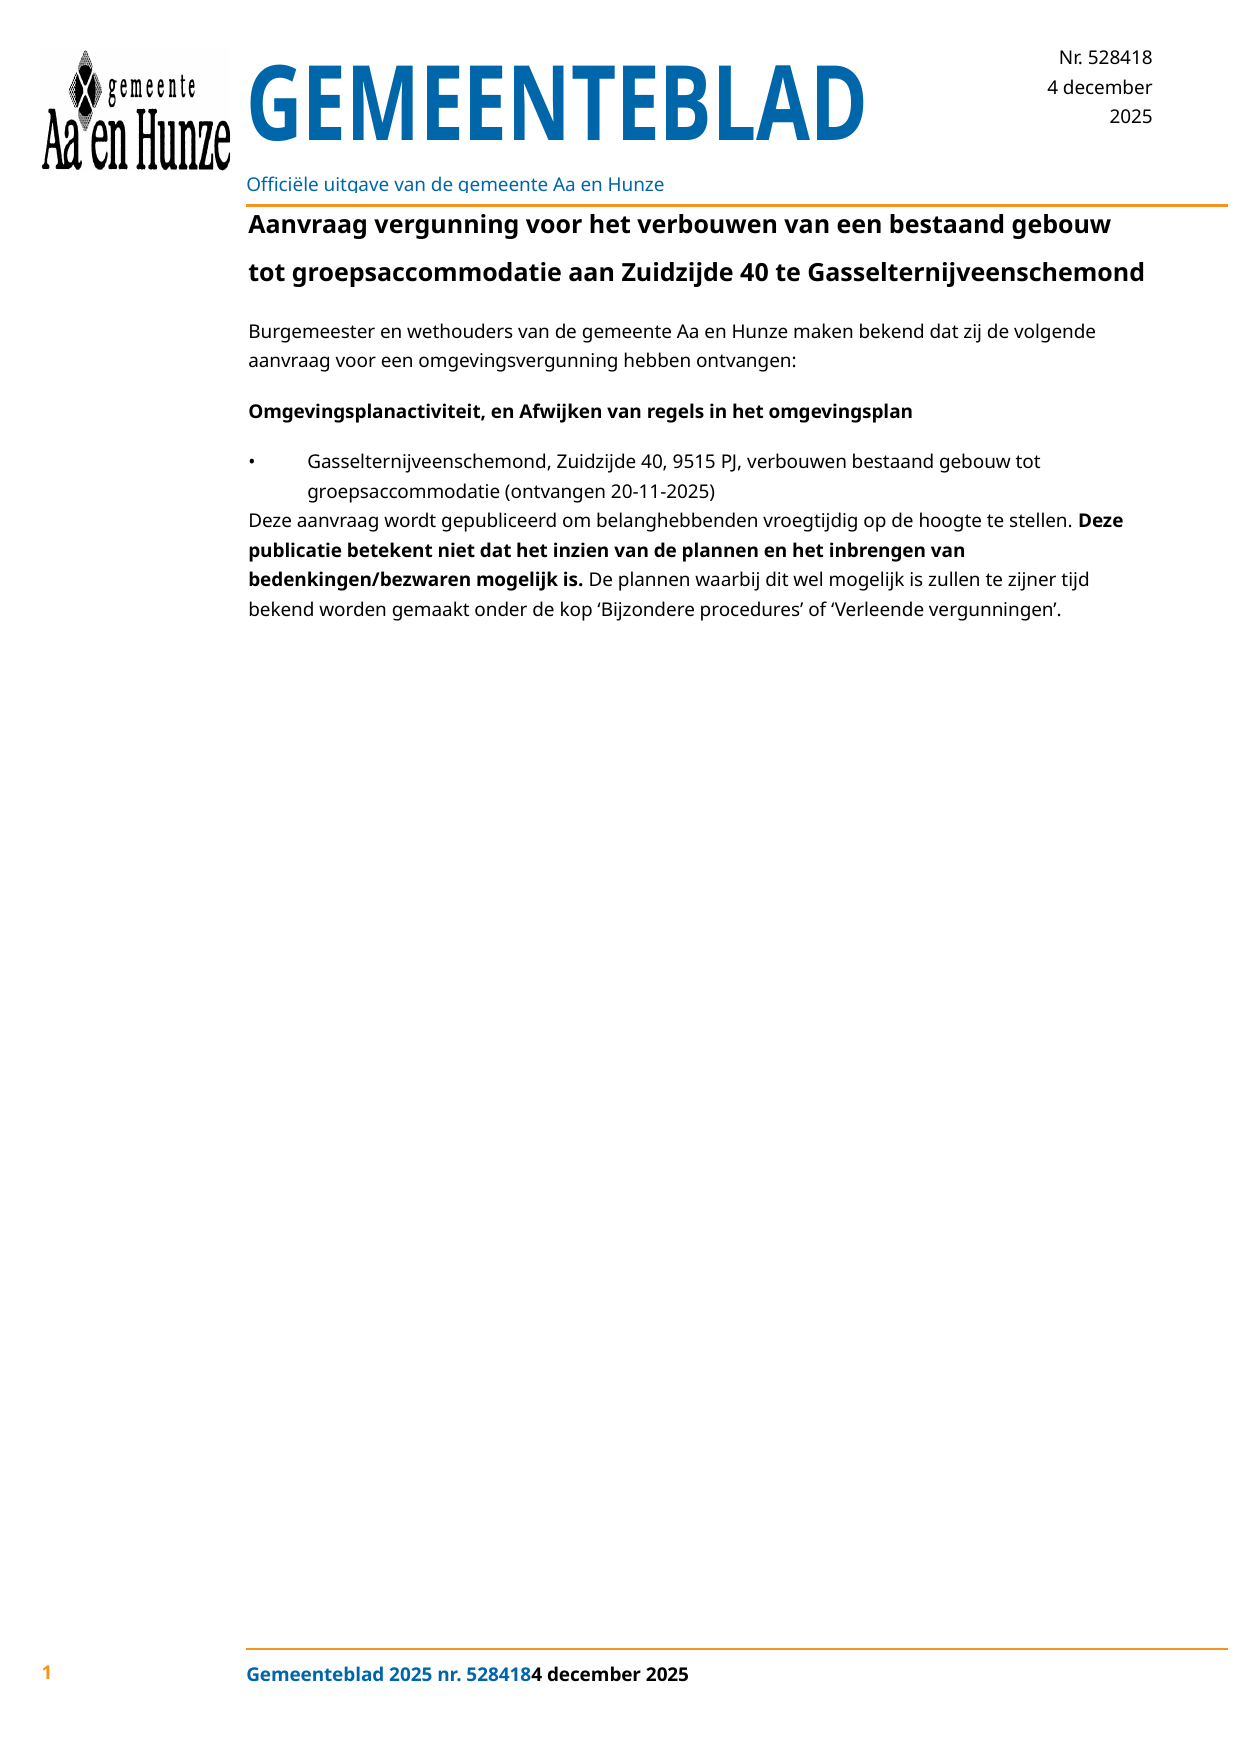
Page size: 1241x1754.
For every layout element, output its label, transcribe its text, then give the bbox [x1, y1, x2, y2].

text Deze aanvraag wordt gepubliceerd om belanghebbenden vroegtijdig op de hoogte te stellen. Deze publicatie betekent niet dat het inzien van de plannen en het inbrengen van bedenkingen/bezwaren mogelijk is. De plannen waarbij dit wel mogelijk is zullen te zijner tijd bekend worden gemaakt onder de kop ‘Bijzondere procedures’ of ‘Verleende vergunningen’. [248, 507, 1152, 622]
text Aanvraag vergunning voor het verbouwen van een bestaand gebouw tot groepsaccommodatie aan Zuidzijde 40 te Gasselternijveenschemond [248, 207, 1152, 288]
list Gasselternijveenschemond, Zuidzijde 40, 9515 PJ, verbouwen bestaand gebouw tot groepsaccommodatie (ontvangen 20-11-2025) [248, 448, 1152, 504]
text Burgemeester en wethouders van de gemeente Aa en Hunze maken bekend dat zij de volgende aanvraag voor een omgevingsvergunning hebben ontvangen: [248, 318, 1152, 373]
picture [41, 47, 231, 172]
text Omgevingsplanactiviteit, en Afwijken van regels in het omgevingsplan [248, 398, 1152, 424]
